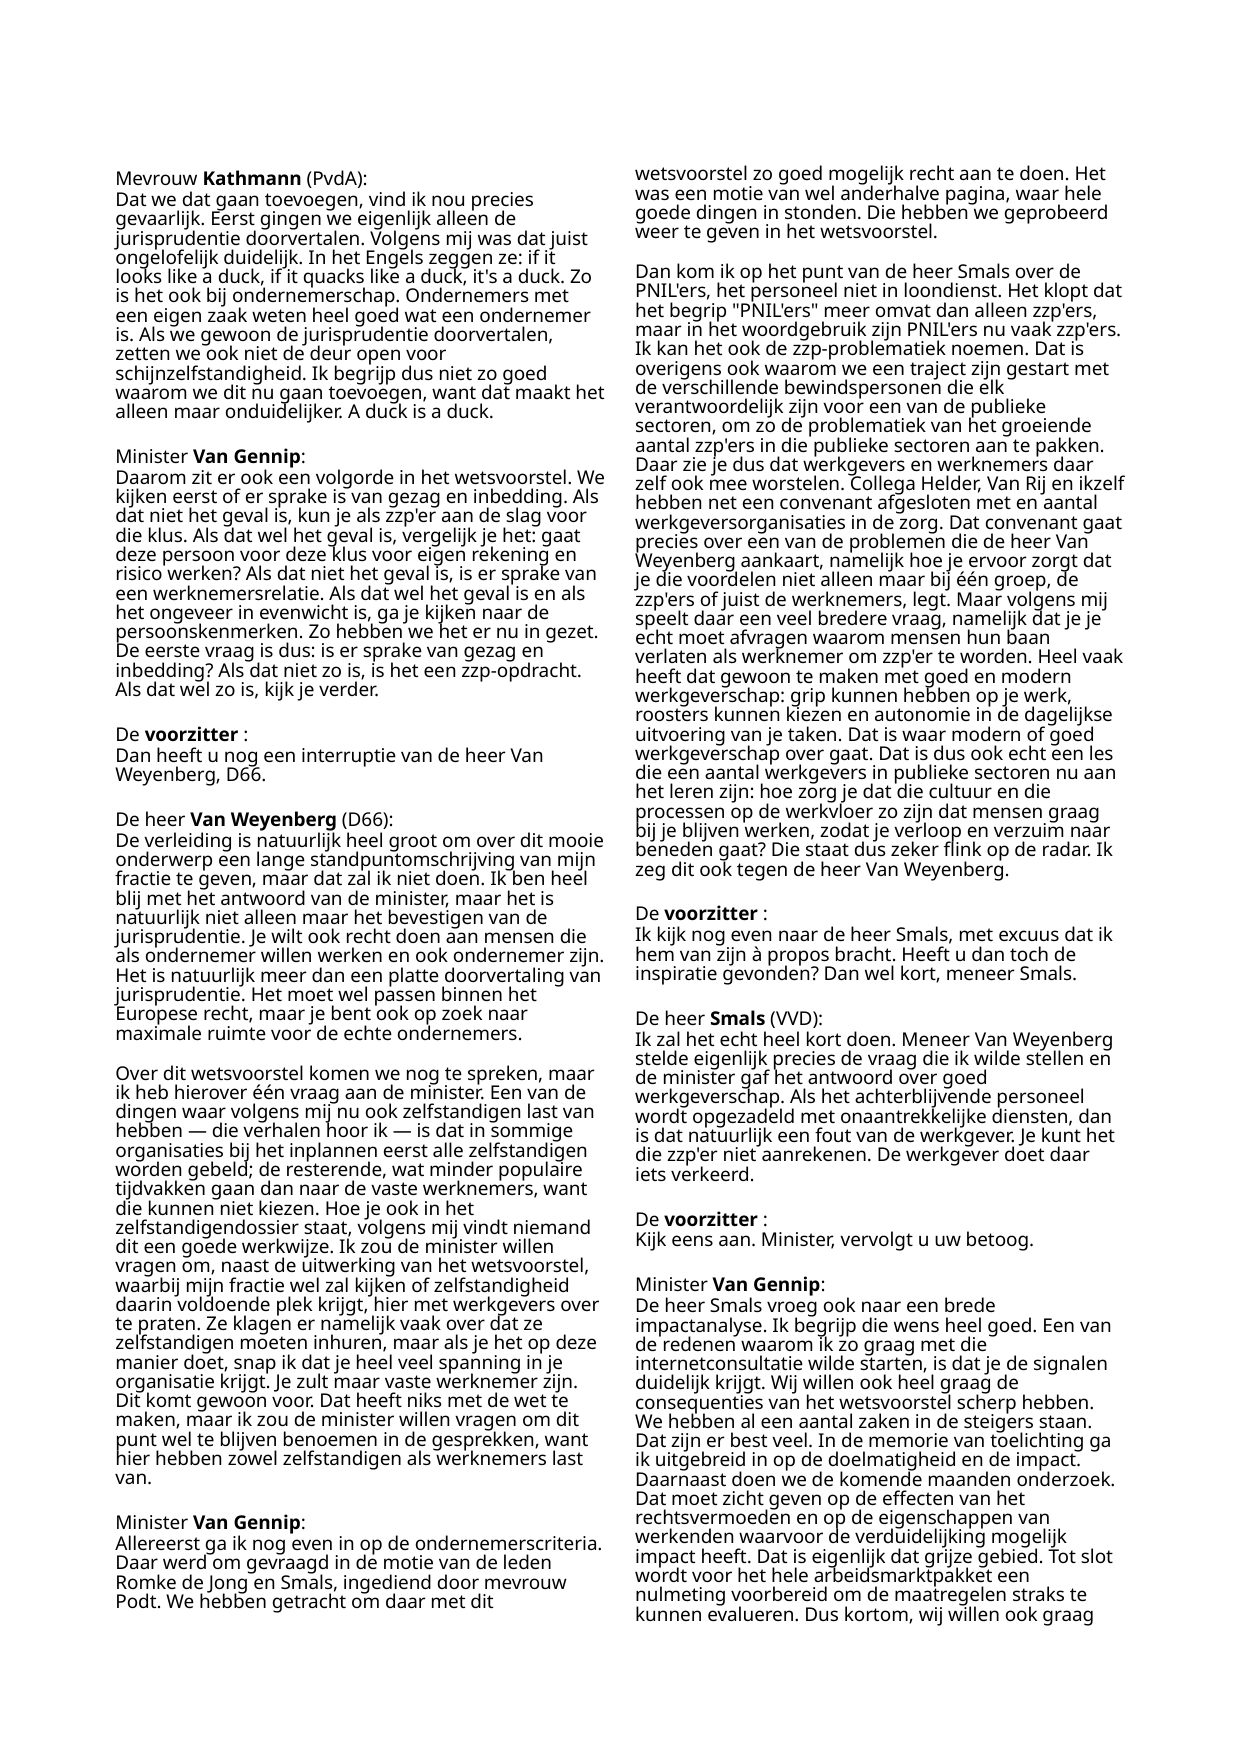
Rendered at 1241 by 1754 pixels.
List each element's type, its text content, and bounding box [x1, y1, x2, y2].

text Mevrouw Kathmann (PvdA): [115, 165, 605, 191]
text De voorzitter : [635, 901, 1125, 926]
text Kijk eens aan. Minister, vervolgt u uw betoog. [635, 1231, 1125, 1251]
text Ik zal het echt heel kort doen. Meneer Van Weyenberg stelde eigenlijk precies de vraag die ik wilde stellen en de minister gaf het antwoord over goed werkgeverschap. Als het achterblijvende personeel wordt opgezadeld met onaantrekkelijke diensten, dan is dat natuurlijk een fout van de werkgever. Je kunt het die zzp'er niet aanrekenen. De werkgever doet daar iets verkeerd. [635, 1031, 1125, 1185]
text Minister Van Gennip: [115, 1509, 605, 1535]
text De voorzitter : [635, 1206, 1125, 1231]
text Over dit wetsvoorstel komen we nog te spreken, maar ik heb hierover één vraag aan de minister. Een van de dingen waar volgens mij nu ook zelfstandigen last van hebben — die verhalen hoor ik — is dat in sommige organisaties bij het inplannen eerst alle zelfstandigen worden gebeld; de resterende, wat minder populaire tijdvakken gaan dan naar de vaste werknemers, want die kunnen niet kiezen. Hoe je ook in het zelfstandigendossier staat, volgens mij vindt niemand dit een goede werkwijze. Ik zou de minister willen vragen om, naast de uitwerking van het wetsvoorstel, waarbij mijn fractie wel zal kijken of zelfstandigheid daarin voldoende plek krijgt, hier met werkgevers over te praten. Ze klagen er namelijk vaak over dat ze zelfstandigen moeten inhuren, maar als je het op deze manier doet, snap ik dat je heel veel spanning in je organisatie krijgt. Je zult maar vaste werknemer zijn. Dit komt gewoon voor. Dat heeft niks met de wet te maken, maar ik zou de minister willen vragen om dit punt wel te blijven benoemen in de gesprekken, want hier hebben zowel zelfstandigen als werknemers last van. [115, 1064, 605, 1488]
text De heer Smals (VVD): [635, 1005, 1125, 1031]
text De heer Smals vroeg ook naar een brede impactanalyse. Ik begrijp die wens heel goed. Een van de redenen waarom ik zo graag met die internetconsultatie wilde starten, is dat je de signalen duidelijk krijgt. Wij willen ook heel graag de consequenties van het wetsvoorstel scherp hebben. We hebben al een aantal zaken in de steigers staan. Dat zijn er best veel. In de memorie van toelichting ga ik uitgebreid in op de doelmatigheid en de impact. Daarnaast doen we de komende maanden onderzoek. Dat moet zicht geven op de effecten van het rechtsvermoeden en op de eigenschappen van werkenden waarvoor de verduidelijking mogelijk impact heeft. Dat is eigenlijk dat grijze gebied. Tot slot wordt voor het hele arbeidsmarktpakket een nulmeting voorbereid om de maatregelen straks te kunnen evalueren. Dus kortom, wij willen ook graag [635, 1297, 1125, 1625]
text Minister Van Gennip: [115, 443, 605, 469]
text Daarom zit er ook een volgorde in het wetsvoorstel. We kijken eerst of er sprake is van gezag en inbedding. Als dat niet het geval is, kun je als zzp'er aan de slag voor die klus. Als dat wel het geval is, vergelijk je het: gaat deze persoon voor deze klus voor eigen rekening en risico werken? Als dat niet het geval is, is er sprake van een werknemersrelatie. Als dat wel het geval is en als het ongeveer in evenwicht is, ga je kijken naar de persoonskenmerken. Zo hebben we het er nu in gezet. De eerste vraag is dus: is er sprake van gezag en inbedding? Als dat niet zo is, is het een zzp-opdracht. Als dat wel zo is, kijk je verder. [115, 469, 605, 700]
text Allereerst ga ik nog even in op de ondernemerscriteria. Daar werd om gevraagd in de motie van de leden Romke de Jong en Smals, ingediend door mevrouw Podt. We hebben getracht om daar met dit [115, 1535, 605, 1612]
text Minister Van Gennip: [635, 1272, 1125, 1297]
text wetsvoorstel zo goed mogelijk recht aan te doen. Het was een motie van wel anderhalve pagina, waar hele goede dingen in stonden. Die hebben we geprobeerd weer te geven in het wetsvoorstel. [635, 165, 1125, 242]
text De heer Van Weyenberg (D66): [115, 806, 605, 832]
text Dat we dat gaan toevoegen, vind ik nou precies gevaarlijk. Eerst gingen we eigenlijk alleen de jurisprudentie doorvertalen. Volgens mij was dat juist ongelofelijk duidelijk. In het Engels zeggen ze: if it looks like a duck, if it quacks like a duck, it's a duck. Zo is het ook bij ondernemerschap. Ondernemers met een eigen zaak weten heel goed wat een ondernemer is. Als we gewoon de jurisprudentie doorvertalen, zetten we ook niet de deur open voor schijnzelfstandigheid. Ik begrijp dus niet zo goed waarom we dit nu gaan toevoegen, want dat maakt het alleen maar onduidelijker. A duck is a duck. [115, 191, 605, 422]
text Dan kom ik op het punt van de heer Smals over de PNIL'ers, het personeel niet in loondienst. Het klopt dat het begrip "PNIL'ers" meer omvat dan alleen zzp'ers, maar in het woordgebruik zijn PNIL'ers nu vaak zzp'ers. Ik kan het ook de zzp-problematiek noemen. Dat is overigens ook waarom we een traject zijn gestart met de verschillende bewindspersonen die elk verantwoordelijk zijn voor een van de publieke sectoren, om zo de problematiek van het groeiende aantal zzp'ers in die publieke sectoren aan te pakken. Daar zie je dus dat werkgevers en werknemers daar zelf ook mee worstelen. Collega Helder, Van Rij en ikzelf hebben net een convenant afgesloten met en aantal werkgeversorganisaties in de zorg. Dat convenant gaat precies over een van de problemen die de heer Van Weyenberg aankaart, namelijk hoe je ervoor zorgt dat je die voordelen niet alleen maar bij één groep, de zzp'ers of juist de werknemers, legt. Maar volgens mij speelt daar een veel bredere vraag, namelijk dat je je echt moet afvragen waarom mensen hun baan verlaten als werknemer om zzp'er te worden. Heel vaak heeft dat gewoon te maken met goed en modern werkgeverschap: grip kunnen hebben op je werk, roosters kunnen kiezen en autonomie in de dagelijkse uitvoering van je taken. Dat is waar modern of goed werkgeverschap over gaat. Dat is dus ook echt een les die een aantal werkgevers in publieke sectoren nu aan het leren zijn: hoe zorg je dat die cultuur en die processen op de werkvloer zo zijn dat mensen graag bij je blijven werken, zodat je verloop en verzuim naar beneden gaat? Die staat dus zeker flink op de radar. Ik zeg dit ook tegen de heer Van Weyenberg. [635, 263, 1125, 880]
text De verleiding is natuurlijk heel groot om over dit mooie onderwerp een lange standpuntomschrijving van mijn fractie te geven, maar dat zal ik niet doen. Ik ben heel blij met het antwoord van de minister, maar het is natuurlijk niet alleen maar het bevestigen van de jurisprudentie. Je wilt ook recht doen aan mensen die als ondernemer willen werken en ook ondernemer zijn. Het is natuurlijk meer dan een platte doorvertaling van jurisprudentie. Het moet wel passen binnen het Europese recht, maar je bent ook op zoek naar maximale ruimte voor de echte ondernemers. [115, 832, 605, 1044]
text Ik kijk nog even naar de heer Smals, met excuus dat ik hem van zijn à propos bracht. Heeft u dan toch de inspiratie gevonden? Dan wel kort, meneer Smals. [635, 926, 1125, 984]
text De voorzitter : [115, 721, 605, 747]
text Dan heeft u nog een interruptie van de heer Van Weyenberg, D66. [115, 747, 605, 785]
